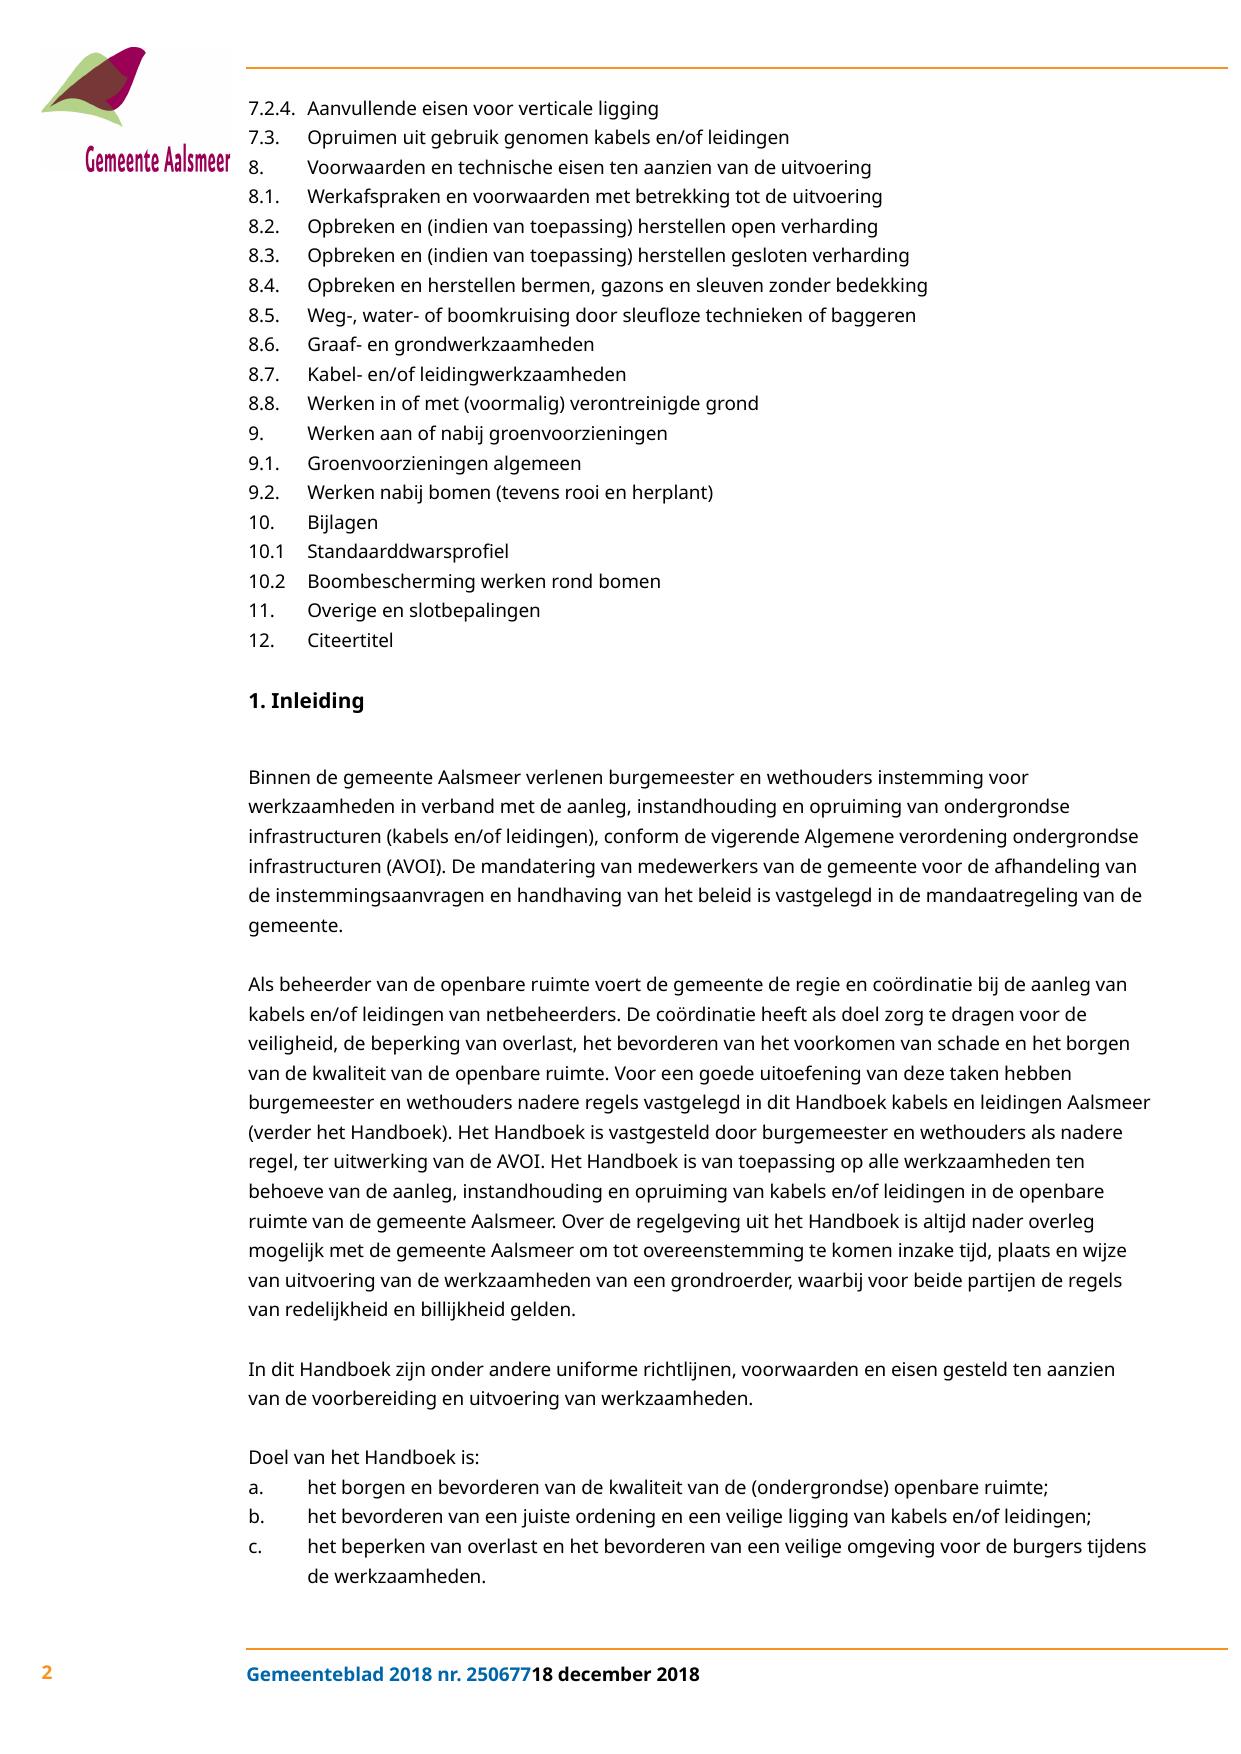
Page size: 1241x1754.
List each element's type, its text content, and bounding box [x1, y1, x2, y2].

text Binnen de gemeente Aalsmeer verlenen burgemeester en wethouders instemming voor werkzaamheden in verband met de aanleg, instandhouding en opruiming van ondergrondse infrastructuren (kabels en/of leidingen), conform de vigerende Algemene verordening ondergrondse infrastructuren (AVOI). De mandatering van medewerkers van de gemeente voor de afhandeling van de instemmingsaanvragen en handhaving van het beleid is vastgelegd in de mandaatregeling van de gemeente. [248, 764, 1152, 938]
list Opruimen uit gebruik genomen kabels en/of leidingen [248, 124, 1152, 150]
text In dit Handboek zijn onder andere uniforme richtlijnen, voorwaarden en eisen gesteld ten aanzien van de voorbereiding en uitvoering van werkzaamheden. [248, 1356, 1152, 1411]
list Werken aan of nabij groenvoorzieningen [248, 420, 1152, 446]
list Kabel- en/of leidingwerkzaamheden [248, 361, 1152, 387]
list Voorwaarden en technische eisen ten aanzien van de uitvoering [248, 154, 1152, 180]
text Als beheerder van de openbare ruimte voert de gemeente de regie en coördinatie bij de aanleg van kabels en/of leidingen van netbeheerders. De coördinatie heeft als doel zorg te dragen voor de veiligheid, de beperking van overlast, het bevorderen van het voorkomen van schade en het borgen van de kwaliteit van de openbare ruimte. Voor een goede uitoefening van deze taken hebben burgemeester en wethouders nadere regels vastgelegd in dit Handboek kabels en leidingen Aalsmeer (verder het Handboek). Het Handboek is vastgesteld door burgemeester en wethouders als nadere regel, ter uitwerking van de AVOI. Het Handboek is van toepassing op alle werkzaamheden ten behoeve van de aanleg, instandhouding en opruiming van kabels en/of leidingen in de openbare ruimte van de gemeente Aalsmeer. Over de regelgeving uit het Handboek is altijd nader overleg mogelijk met de gemeente Aalsmeer om tot overeenstemming te komen inzake tijd, plaats en wijze van uitvoering van de werkzaamheden van een grondroerder, waarbij voor beide partijen de regels van redelijkheid en billijkheid gelden. [248, 971, 1152, 1322]
list het bevorderen van een juiste ordening en een veilige ligging van kabels en/of leidingen; [248, 1504, 1152, 1529]
list Werken in of met (voormalig) verontreinigde grond [248, 391, 1152, 416]
list Aanvullende eisen voor verticale ligging [248, 95, 1152, 121]
text Doel van het Handboek is: [248, 1444, 1152, 1470]
list Opbreken en (indien van toepassing) herstellen gesloten verharding [248, 243, 1152, 268]
list Opbreken en (indien van toepassing) herstellen open verharding [248, 213, 1152, 239]
list Bijlagen [248, 509, 1152, 535]
list Groenvoorzieningen algemeen [248, 450, 1152, 476]
list Overige en slotbepalingen [248, 598, 1152, 623]
picture [41, 47, 231, 172]
list het borgen en bevorderen van de kwaliteit van de (ondergrondse) openbare ruimte; [248, 1474, 1152, 1500]
text 1. Inleiding [248, 686, 1152, 715]
list Boombescherming werken rond bomen [248, 568, 1152, 594]
list Standaarddwarsprofiel [248, 538, 1152, 564]
list Citeertitel [248, 627, 1152, 653]
list het beperken van overlast en het bevorderen van een veilige omgeving voor de burgers tijdens de werkzaamheden. [248, 1533, 1152, 1589]
list Werken nabij bomen (tevens rooi en herplant) [248, 479, 1152, 505]
list Werkafspraken en voorwaarden met betrekking tot de uitvoering [248, 183, 1152, 209]
list Weg-, water- of boomkruising door sleufloze technieken of baggeren [248, 302, 1152, 328]
list Opbreken en herstellen bermen, gazons en sleuven zonder bedekking [248, 272, 1152, 298]
list Graaf- en grondwerkzaamheden [248, 331, 1152, 357]
